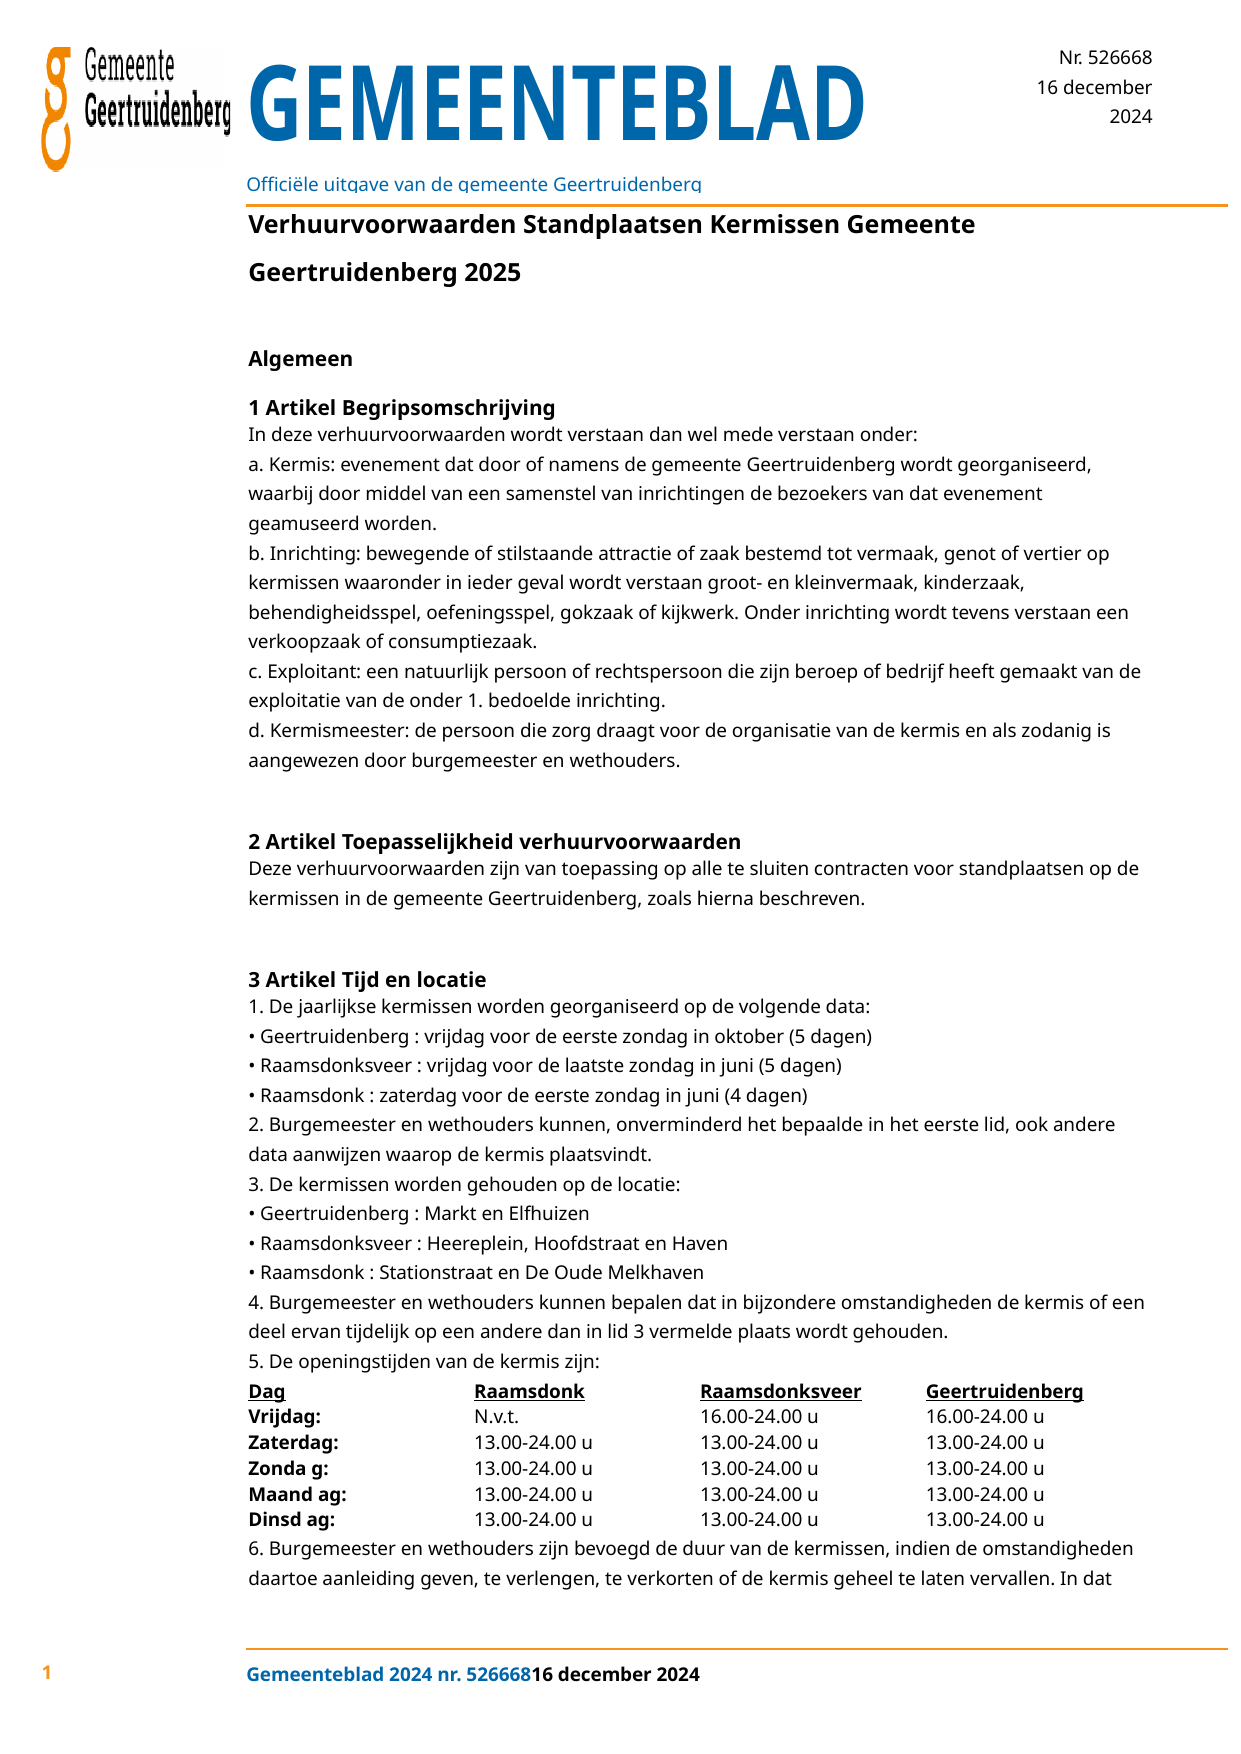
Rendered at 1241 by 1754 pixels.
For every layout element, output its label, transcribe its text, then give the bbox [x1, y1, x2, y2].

table_cell 16.00-24.00 u [700, 1404, 926, 1429]
text • Raamsdonk : zaterdag voor de eerste zondag in juni (4 dagen) [248, 1082, 1152, 1108]
table_header Geertruidenberg [926, 1378, 1152, 1404]
text d. Kermismeester: de persoon die zorg draagt voor de organisatie van de kermis en als zodanig is aangewezen door burgemeester en wethouders. [248, 717, 1152, 772]
text 1. De jaarlijkse kermissen worden georganiseerd op de volgende data: [248, 993, 1152, 1019]
text In deze verhuurvoorwaarden wordt verstaan dan wel mede verstaan onder: [248, 421, 1152, 447]
text Deze verhuurvoorwaarden zijn van toepassing op alle te sluiten contracten voor standplaatsen op de kermissen in de gemeente Geertruidenberg, zoals hierna beschreven. [248, 855, 1152, 911]
table_cell 13.00-24.00 u [926, 1429, 1152, 1455]
text 2. Burgemeester en wethouders kunnen, onverminderd het bepaalde in het eerste lid, ook andere data aanwijzen waarop de kermis plaatsvindt. [248, 1112, 1152, 1167]
text 4. Burgemeester en wethouders kunnen bepalen dat in bijzondere omstandigheden de kermis of een deel ervan tijdelijk op een andere dan in lid 3 vermelde plaats wordt gehouden. [248, 1289, 1152, 1344]
text 3 Artikel Tijd en locatie [248, 965, 1152, 993]
table_cell 13.00-24.00 u [474, 1481, 700, 1507]
table_cell 13.00-24.00 u [926, 1507, 1152, 1532]
picture [41, 47, 231, 172]
text Algemeen [248, 344, 1152, 372]
table_cell Maand ag: [248, 1481, 474, 1507]
text • Raamsdonksveer : vrijdag voor de laatste zondag in juni (5 dagen) [248, 1052, 1152, 1078]
text 5. De openingstijden van de kermis zijn: [248, 1348, 1152, 1374]
text • Geertruidenberg : vrijdag voor de eerste zondag in oktober (5 dagen) [248, 1023, 1152, 1048]
table_cell Zonda g: [248, 1455, 474, 1481]
table_cell 13.00-24.00 u [700, 1507, 926, 1532]
text a. Kermis: evenement dat door of namens de gemeente Geertruidenberg wordt georganiseerd, waarbij door middel van een samenstel van inrichtingen de bezoekers van dat evenement geamuseerd worden. [248, 451, 1152, 536]
table_cell N.v.t. [474, 1404, 700, 1429]
table_header Raamsdonksveer [700, 1378, 926, 1404]
text 1 Artikel Begripsomschrijving [248, 393, 1152, 421]
text 3. De kermissen worden gehouden op de locatie: [248, 1171, 1152, 1196]
table_cell 13.00-24.00 u [700, 1455, 926, 1481]
table_cell 13.00-24.00 u [700, 1481, 926, 1507]
text 2 Artikel Toepasselijkheid verhuurvoorwaarden [248, 827, 1152, 855]
table_cell 13.00-24.00 u [474, 1507, 700, 1532]
text • Raamsdonk : Stationstraat en De Oude Melkhaven [248, 1259, 1152, 1285]
table_cell 13.00-24.00 u [474, 1429, 700, 1455]
table_cell 13.00-24.00 u [474, 1455, 700, 1481]
table_cell 16.00-24.00 u [926, 1404, 1152, 1429]
table_cell Zaterdag: [248, 1429, 474, 1455]
table_header Raamsdonk [474, 1378, 700, 1404]
table_header Dag [248, 1378, 474, 1404]
table_cell 13.00-24.00 u [926, 1481, 1152, 1507]
table_cell Vrijdag: [248, 1404, 474, 1429]
table_cell Dinsd ag: [248, 1507, 474, 1532]
table_cell 13.00-24.00 u [700, 1429, 926, 1455]
text Verhuurvoorwaarden Standplaatsen Kermissen Gemeente Geertruidenberg 2025 [248, 207, 1152, 288]
text b. Inrichting: bewegende of stilstaande attractie of zaak bestemd tot vermaak, genot of vertier op kermissen waaronder in ieder geval wordt verstaan groot- en kleinvermaak, kinderzaak, behendigheidsspel, oefeningsspel, gokzaak of kijkwerk. Onder inrichting wordt tevens verstaan een verkoopzaak of consumptiezaak. [248, 540, 1152, 654]
text • Geertruidenberg : Markt en Elfhuizen [248, 1200, 1152, 1226]
text • Raamsdonksveer : Heereplein, Hoofdstraat en Haven [248, 1230, 1152, 1256]
text c. Exploitant: een natuurlijk persoon of rechtspersoon die zijn beroep of bedrijf heeft gemaakt van de exploitatie van de onder 1. bedoelde inrichting. [248, 658, 1152, 713]
text 6. Burgemeester en wethouders zijn bevoegd de duur van de kermissen, indien de omstandigheden daartoe aanleiding geven, te verlengen, te verkorten of de kermis geheel te laten vervallen. In dat [248, 1536, 1152, 1591]
table_cell 13.00-24.00 u [926, 1455, 1152, 1481]
